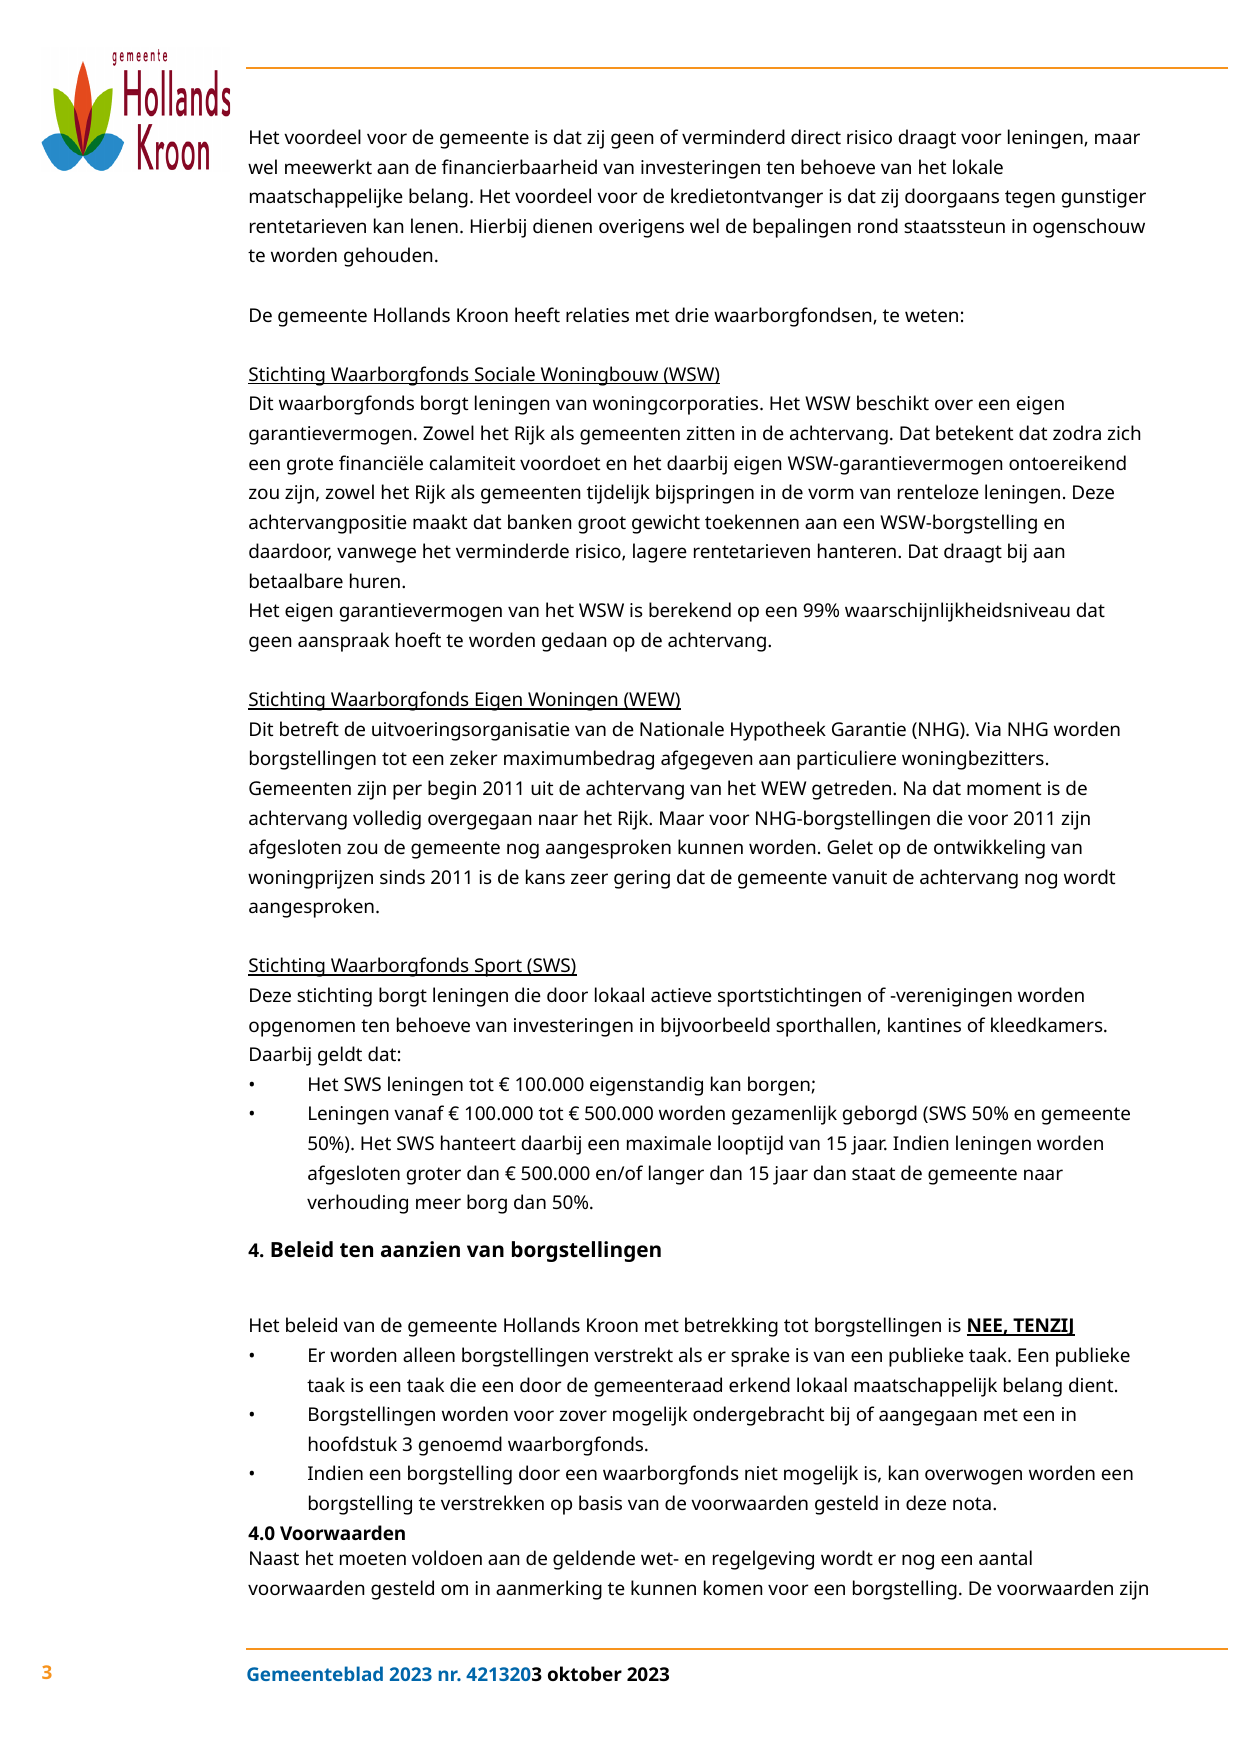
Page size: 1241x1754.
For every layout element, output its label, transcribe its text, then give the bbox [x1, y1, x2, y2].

text Deze stichting borgt leningen die door lokaal actieve sportstichtingen of -verenigingen worden opgenomen ten behoeve van investeringen in bijvoorbeeld sporthallen, kantines of kleedkamers. Daarbij geldt dat: [248, 982, 1152, 1067]
list Borgstellingen worden voor zover mogelijk ondergebracht bij of aangegaan met een in hoofdstuk 3 genoemd waarborgfonds. [248, 1401, 1152, 1457]
list Indien een borgstelling door een waarborgfonds niet mogelijk is, kan overwogen worden een borgstelling te verstrekken op basis van de voorwaarden gesteld in deze nota. [248, 1461, 1152, 1516]
list Het SWS leningen tot € 100.000 eigenstandig kan borgen; [248, 1071, 1152, 1097]
text Het beleid van de gemeente Hollands Kroon met betrekking tot borgstellingen is NEE, TENZIJ [248, 1313, 1152, 1338]
picture [41, 47, 231, 172]
text Het eigen garantievermogen van het WSW is berekend op een 99% waarschijnlijkheidsniveau dat geen aanspraak hoeft te worden gedaan op de achtervang. [248, 598, 1152, 653]
text De gemeente Hollands Kroon heeft relaties met drie waarborgfondsen, te weten: [248, 302, 1152, 328]
text Stichting Waarborgfonds Eigen Woningen (WEW) [248, 686, 1152, 712]
list Er worden alleen borgstellingen verstrekt als er sprake is van een publieke taak. Een publieke taak is een taak die een door de gemeenteraad erkend lokaal maatschappelijk belang dient. [248, 1342, 1152, 1398]
text Stichting Waarborgfonds Sociale Woningbouw (WSW) [248, 361, 1152, 387]
text 4. Beleid ten aanzien van borgstellingen [248, 1235, 1152, 1263]
text Dit betreft de uitvoeringsorganisatie van de Nationale Hypotheek Garantie (NHG). Via NHG worden borgstellingen tot een zeker maximumbedrag afgegeven aan particuliere woningbezitters. Gemeenten zijn per begin 2011 uit de achtervang van het WEW getreden. Na dat moment is de achtervang volledig overgegaan naar het Rijk. Maar voor NHG-borgstellingen die voor 2011 zijn afgesloten zou de gemeente nog aangesproken kunnen worden. Gelet op de ontwikkeling van woningprijzen sinds 2011 is de kans zeer gering dat de gemeente vanuit de achtervang nog wordt aangesproken. [248, 716, 1152, 919]
text Het voordeel voor de gemeente is dat zij geen of verminderd direct risico draagt voor leningen, maar wel meewerkt aan de financierbaarheid van investeringen ten behoeve van het lokale maatschappelijke belang. Het voordeel voor de kredietontvanger is dat zij doorgaans tegen gunstiger rentetarieven kan lenen. Hierbij dienen overigens wel de bepalingen rond staatssteun in ogenschouw te worden gehouden. [248, 124, 1152, 268]
list Leningen vanaf € 100.000 tot € 500.000 worden gezamenlijk geborgd (SWS 50% en gemeente 50%). Het SWS hanteert daarbij een maximale looptijd van 15 jaar. Indien leningen worden afgesloten groter dan € 500.000 en/of langer dan 15 jaar dan staat de gemeente naar verhouding meer borg dan 50%. [248, 1101, 1152, 1215]
text Stichting Waarborgfonds Sport (SWS) [248, 953, 1152, 978]
text Dit waarborgfonds borgt leningen van woningcorporaties. Het WSW beschikt over een eigen garantievermogen. Zowel het Rijk als gemeenten zitten in de achtervang. Dat betekent dat zodra zich een grote financiële calamiteit voordoet en het daarbij eigen WSW-garantievermogen ontoereikend zou zijn, zowel het Rijk als gemeenten tijdelijk bijspringen in de vorm van renteloze leningen. Deze achtervangpositie maakt dat banken groot gewicht toekennen aan een WSW-borgstelling en daardoor, vanwege het verminderde risico, lagere rentetarieven hanteren. Dat draagt bij aan betaalbare huren. [248, 391, 1152, 594]
text Naast het moeten voldoen aan de geldende wet- en regelgeving wordt er nog een aantal voorwaarden gesteld om in aanmerking te kunnen komen voor een borgstelling. De voorwaarden zijn [248, 1546, 1152, 1601]
text 4.0 Voorwaarden [248, 1520, 1152, 1546]
